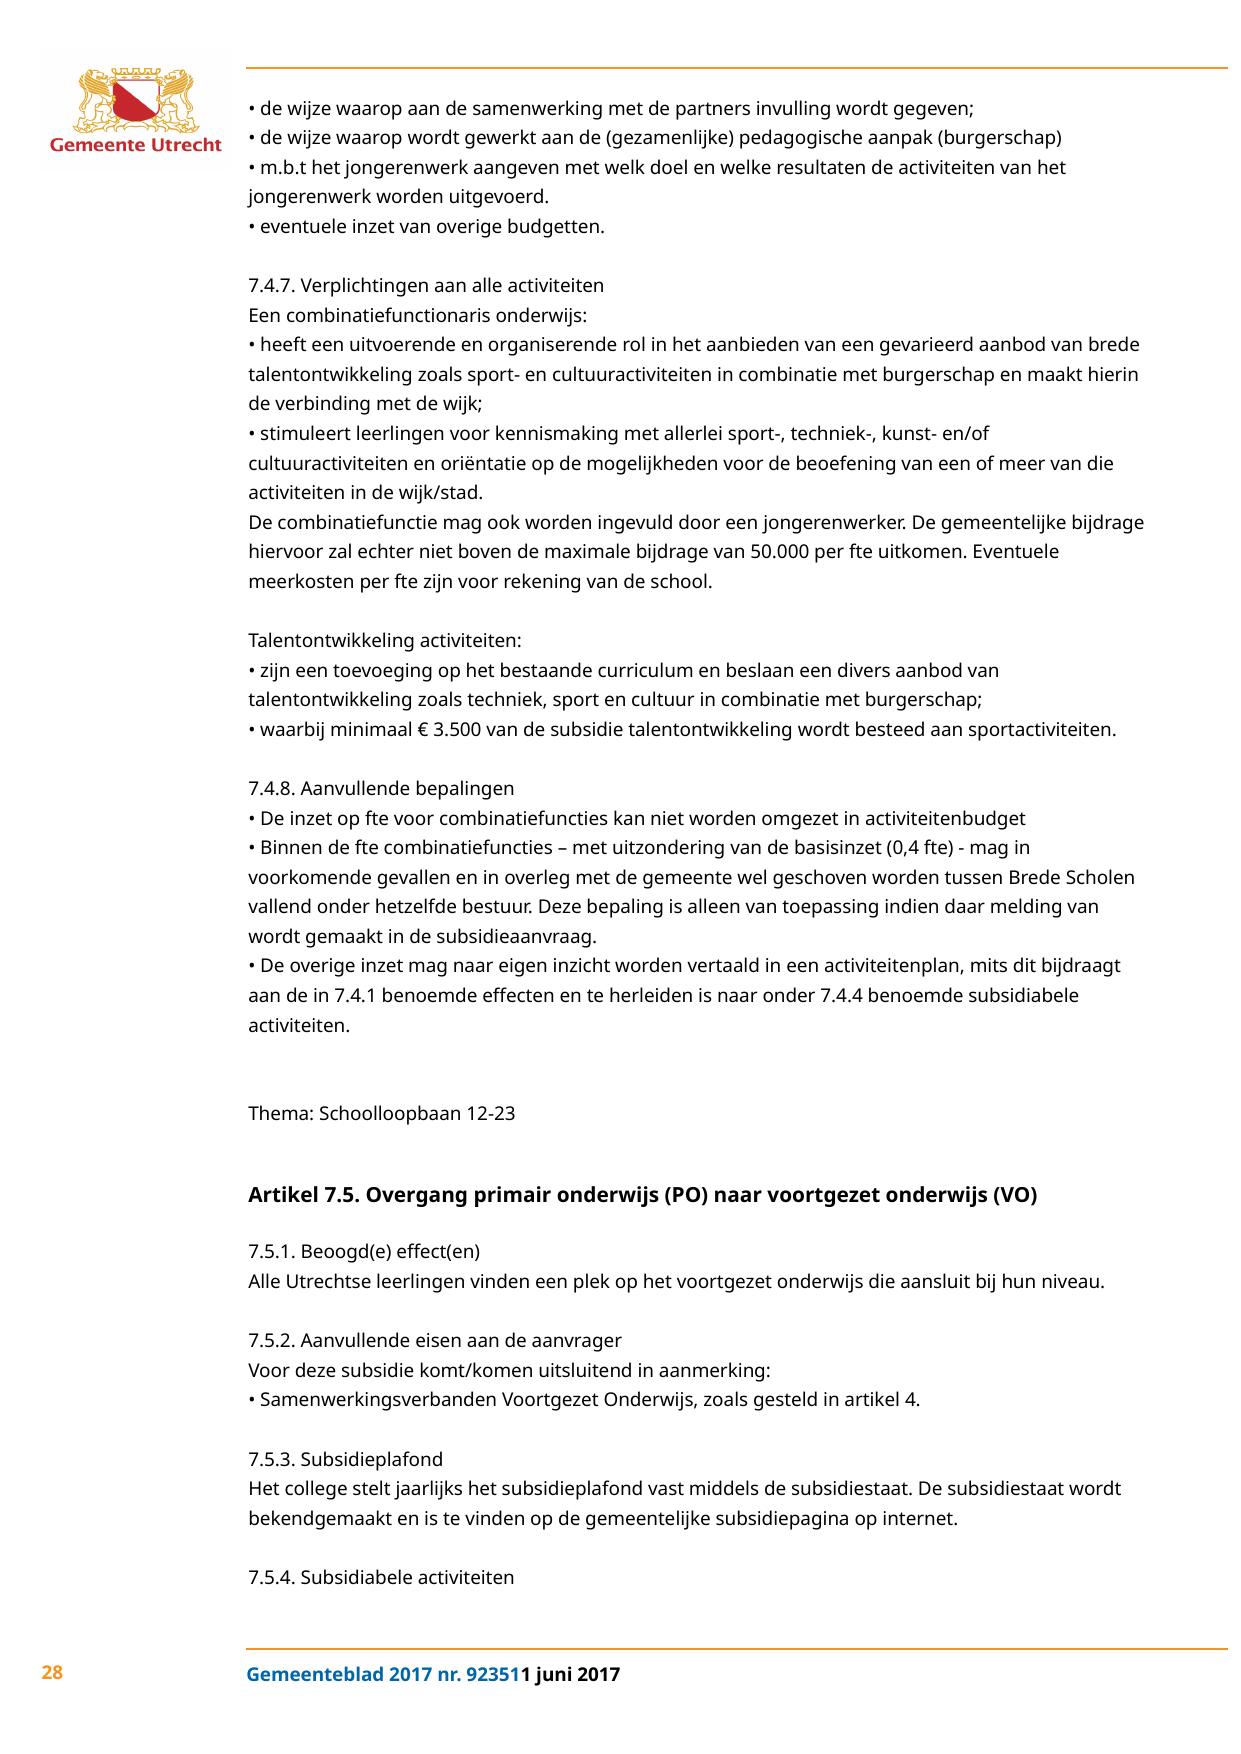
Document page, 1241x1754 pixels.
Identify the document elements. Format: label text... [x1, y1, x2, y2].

text • De inzet op fte voor combinatiefuncties kan niet worden omgezet in activiteitenbudget [248, 805, 1152, 831]
text Thema: Schoolloopbaan 12-23 [248, 1101, 1152, 1126]
text 7.4.8. Aanvullende bepalingen [248, 775, 1152, 801]
text • de wijze waarop aan de samenwerking met de partners invulling wordt gegeven; [248, 95, 1152, 121]
text 7.5.1. Beoogd(e) effect(en) [248, 1239, 1152, 1264]
text Een combinatiefunctionaris onderwijs: [248, 302, 1152, 328]
text • zijn een toevoeging op het bestaande curriculum en beslaan een divers aanbod van talentontwikkeling zoals techniek, sport en cultuur in combinatie met burgerschap; [248, 657, 1152, 712]
text • waarbij minimaal € 3.500 van de subsidie talentontwikkeling wordt besteed aan sportactiviteiten. [248, 716, 1152, 742]
text 7.5.4. Subsidiabele activiteiten [248, 1564, 1152, 1590]
text Het college stelt jaarlijks het subsidieplafond vast middels de subsidiestaat. De subsidiestaat wordt bekendgemaakt en is te vinden op de gemeentelijke subsidiepagina op internet. [248, 1475, 1152, 1531]
text Alle Utrechtse leerlingen vinden een plek op het voortgezet onderwijs die aansluit bij hun niveau. [248, 1268, 1152, 1294]
text De combinatiefunctie mag ook worden ingevuld door een jongerenwerker. De gemeentelijke bijdrage hiervoor zal echter niet boven de maximale bijdrage van 50.000 per fte uitkomen. Eventuele meerkosten per fte zijn voor rekening van de school. [248, 509, 1152, 594]
text • De overige inzet mag naar eigen inzicht worden vertaald in een activiteitenplan, mits dit bijdraagt aan de in 7.4.1 benoemde effecten en te herleiden is naar onder 7.4.4 benoemde subsidiabele activiteiten. [248, 953, 1152, 1038]
text 7.5.2. Aanvullende eisen aan de aanvrager [248, 1327, 1152, 1353]
text • eventuele inzet van overige budgetten. [248, 213, 1152, 239]
picture [41, 47, 231, 172]
text • stimuleert leerlingen voor kennismaking met allerlei sport-, techniek-, kunst- en/of cultuuractiviteiten en oriëntatie op de mogelijkheden voor de beoefening van een of meer van die activiteiten in de wijk/stad. [248, 420, 1152, 505]
text • heeft een uitvoerende en organiserende rol in het aanbieden van een gevarieerd aanbod van brede talentontwikkeling zoals sport- en cultuuractiviteiten in combinatie met burgerschap en maakt hierin de verbinding met de wijk; [248, 331, 1152, 416]
text 7.5.3. Subsidieplafond [248, 1446, 1152, 1471]
text • m.b.t het jongerenwerk aangeven met welk doel en welke resultaten de activiteiten van het jongerenwerk worden uitgevoerd. [248, 154, 1152, 209]
text Artikel 7.5. Overgang primair onderwijs (PO) naar voortgezet onderwijs (VO) [248, 1181, 1152, 1209]
text • Binnen de fte combinatiefuncties – met uitzondering van de basisinzet (0,4 fte) - mag in voorkomende gevallen en in overleg met de gemeente wel geschoven worden tussen Brede Scholen vallend onder hetzelfde bestuur. Deze bepaling is alleen van toepassing indien daar melding van wordt gemaakt in de subsidieaanvraag. [248, 834, 1152, 949]
text Voor deze subsidie komt/komen uitsluitend in aanmerking: [248, 1357, 1152, 1383]
text Talentontwikkeling activiteiten: [248, 627, 1152, 653]
text 7.4.7. Verplichtingen aan alle activiteiten [248, 272, 1152, 298]
text • de wijze waarop wordt gewerkt aan de (gezamenlijke) pedagogische aanpak (burgerschap) [248, 124, 1152, 150]
text • Samenwerkingsverbanden Voortgezet Onderwijs, zoals gesteld in artikel 4. [248, 1387, 1152, 1412]
